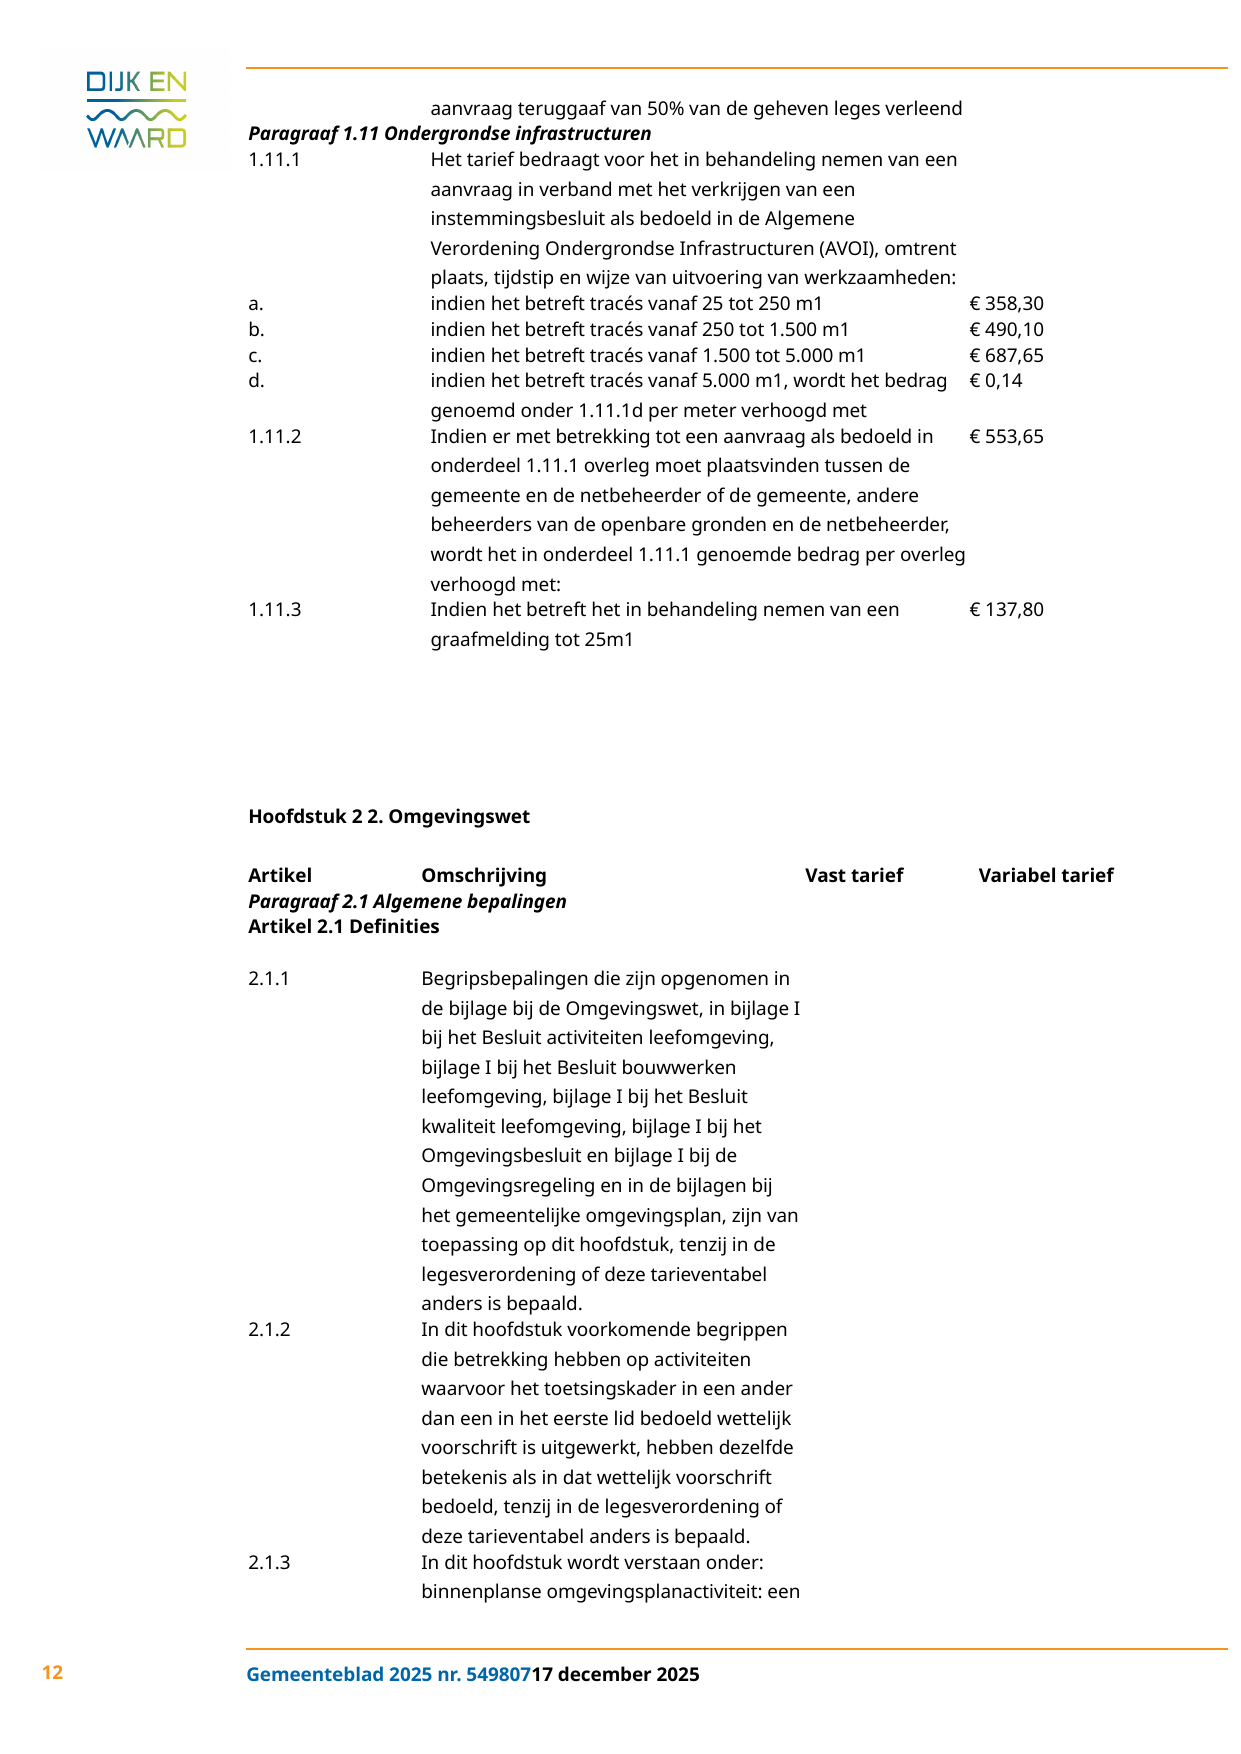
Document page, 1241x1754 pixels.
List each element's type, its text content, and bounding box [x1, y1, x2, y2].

table_header Vast tarief [805, 862, 978, 888]
table_cell € 553,65 [969, 423, 1152, 596]
table_cell Paragraaf 2.1 Algemene bepalingen [248, 888, 1152, 914]
table_cell [248, 95, 430, 121]
table_cell Het tarief bedraagt voor het in behandeling nemen van een aanvraag in verband met het verkrijgen van een instemmingsbesluit als bedoeld in de Algemene Verordening Ondergrondse Infrastructuren (AVOI), omtrent plaats, tijdstip en wijze van uitvoering van werkzaamheden: [430, 146, 969, 290]
table_cell indien het betreft tracés vanaf 5.000 m1, wordt het bedrag genoemd onder 1.11.1d per meter verhoogd met [430, 368, 969, 423]
table_header Variabel tarief [979, 862, 1152, 888]
table_cell 1.11.1 [248, 146, 430, 290]
picture [41, 47, 231, 172]
table_cell Indien er met betrekking tot een aanvraag als bedoeld in onderdeel 1.11.1 overleg moet plaatsvinden tussen de gemeente en de netbeheerder of de gemeente, andere beheerders van de openbare gronden en de netbeheerder, wordt het in onderdeel 1.11.1 genoemde bedrag per overleg verhoogd met: [430, 423, 969, 596]
table_header Artikel [248, 862, 421, 888]
table_cell b. [248, 316, 430, 342]
table_cell In dit hoofdstuk voorkomende begrippen die betrekking hebben op activiteiten waarvoor het toetsingskader in een ander dan een in het eerste lid bedoeld wettelijk voorschrift is uitgewerkt, hebben dezelfde betekenis als in dat wettelijk voorschrift bedoeld, tenzij in de legesverordening of deze tarieventabel anders is bepaald. [421, 1316, 805, 1549]
table_header Omschrijving [421, 862, 805, 888]
table_cell a. [248, 290, 430, 316]
table_cell 1.11.3 [248, 596, 430, 652]
table_cell € 358,30 [969, 290, 1152, 316]
table_cell Indien het betreft het in behandeling nemen van een graafmelding tot 25m1 [430, 596, 969, 652]
table_cell [979, 965, 1152, 1316]
table_cell Begripsbepalingen die zijn opgenomen in de bijlage bij de Omgevingswet, in bijlage I bij het Besluit activiteiten leefomgeving, bijlage I bij het Besluit bouwwerken leefomgeving, bijlage I bij het Besluit kwaliteit leefomgeving, bijlage I bij het Omgevingsbesluit en bijlage I bij de Omgevingsregeling en in de bijlagen bij het gemeentelijke omgevingsplan, zijn van toepassing op dit hoofdstuk, tenzij in de legesverordening of deze tarieventabel anders is bepaald. [421, 965, 805, 1316]
text Hoofdstuk 2 2. Omgevingswet [248, 803, 1152, 829]
table_cell € 490,10 [969, 316, 1152, 342]
table_cell 1.11.2 [248, 423, 430, 596]
table_cell Paragraaf 1.11 Ondergrondse infrastructuren [248, 121, 1152, 146]
table_cell 2.1.1 [248, 965, 421, 1316]
table_cell [805, 1316, 978, 1549]
table_cell [805, 939, 978, 965]
table_cell indien het betreft tracés vanaf 25 tot 250 m1 [430, 290, 969, 316]
table_cell aanvraag teruggaaf van 50% van de geheven leges verleend [430, 95, 969, 121]
table_cell € 687,65 [969, 342, 1152, 367]
table_cell € 0,14 [969, 368, 1152, 423]
table_cell [805, 1549, 978, 1604]
table_cell [979, 1549, 1152, 1604]
table_cell 2.1.2 [248, 1316, 421, 1549]
table_cell Artikel 2.1 Definities [248, 914, 978, 939]
table_cell [805, 965, 978, 1316]
table_cell [969, 95, 1152, 121]
table_cell c. [248, 342, 430, 367]
table_cell € 137,80 [969, 596, 1152, 652]
table_cell [248, 939, 421, 965]
table_cell In dit hoofdstuk wordt verstaan onder: binnenplanse omgevingsplanactiviteit: een [421, 1549, 805, 1604]
table_cell [421, 939, 805, 965]
table_cell d. [248, 368, 430, 423]
table_cell 2.1.3 [248, 1549, 421, 1604]
table_cell [979, 939, 1152, 965]
table_cell [969, 146, 1152, 290]
table_cell indien het betreft tracés vanaf 1.500 tot 5.000 m1 [430, 342, 969, 367]
table_cell [979, 1316, 1152, 1549]
table_cell indien het betreft tracés vanaf 250 tot 1.500 m1 [430, 316, 969, 342]
